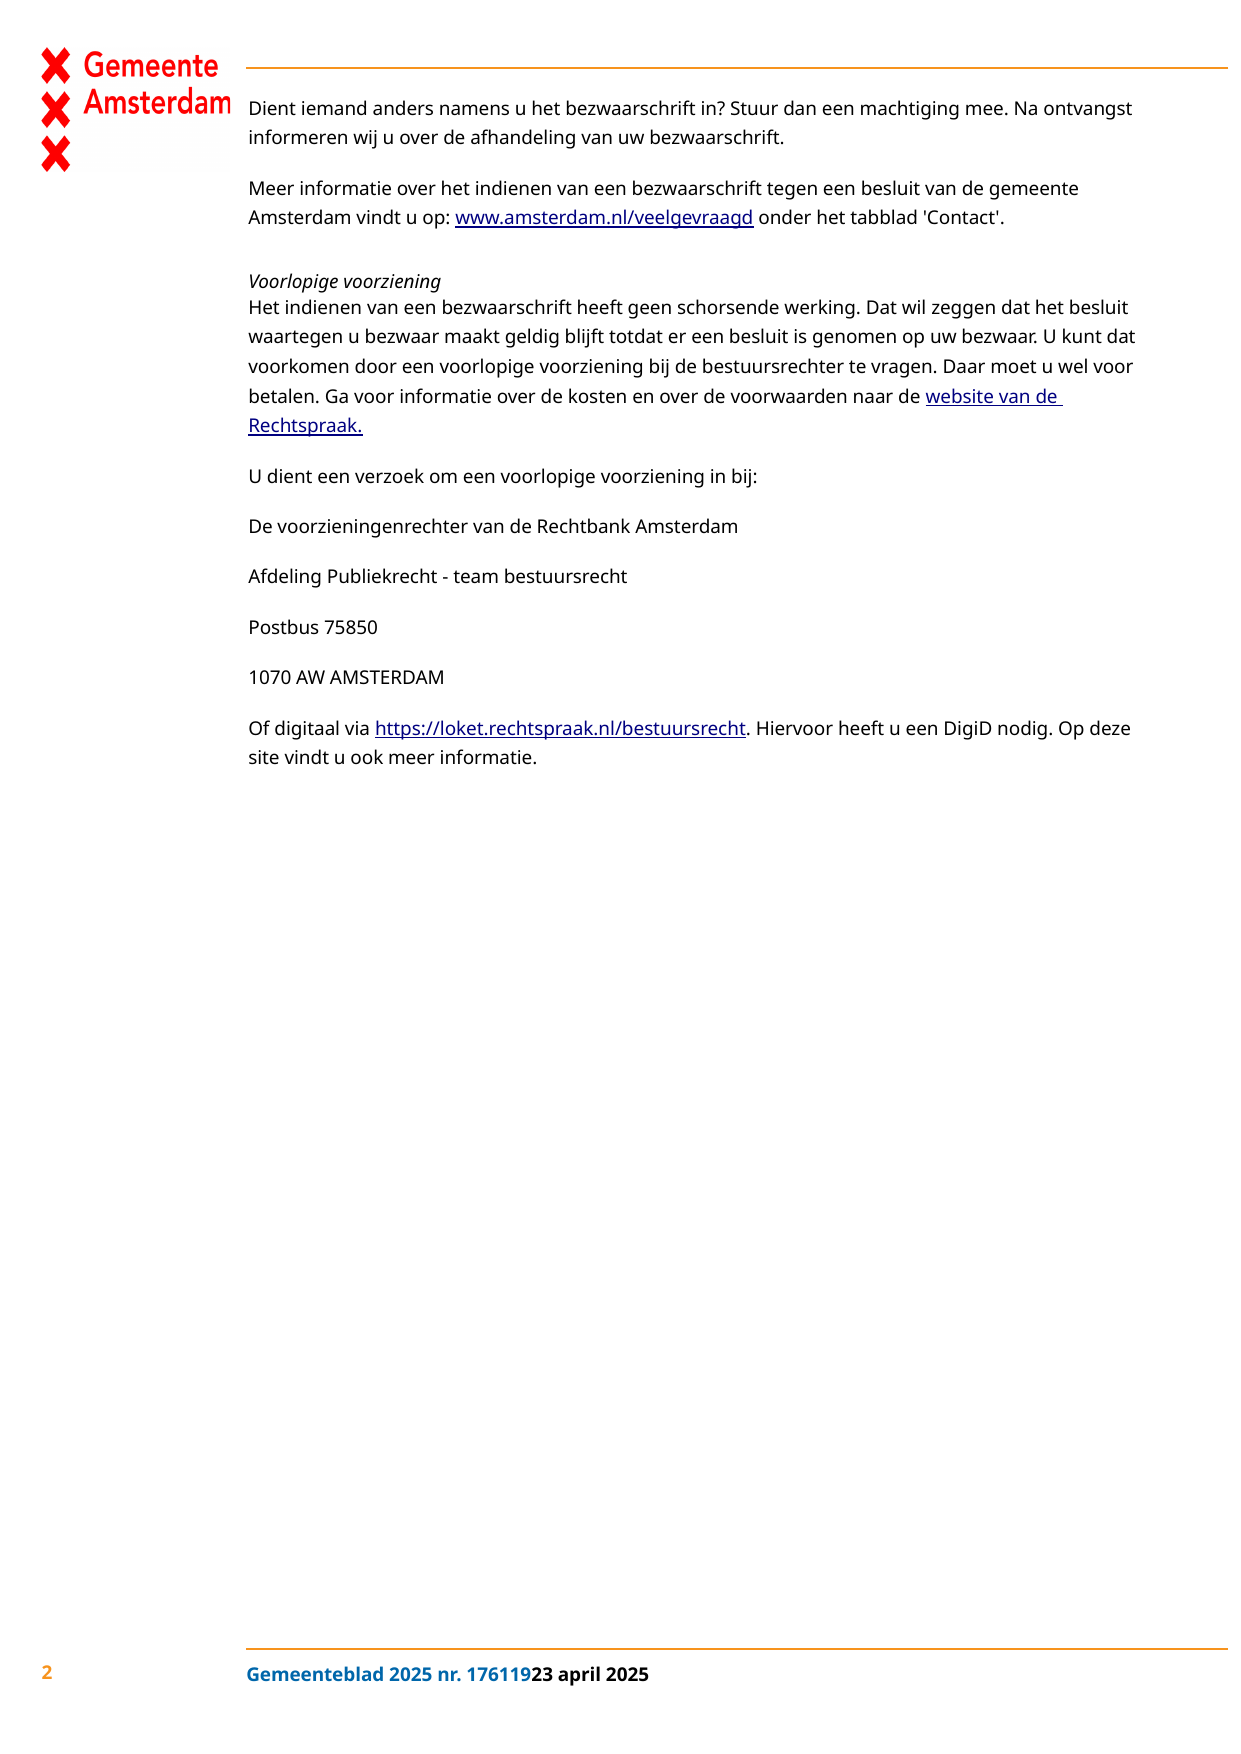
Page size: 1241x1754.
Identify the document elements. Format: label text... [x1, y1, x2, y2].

text Voorlopige voorziening [248, 268, 1152, 294]
picture [41, 47, 231, 172]
text Afdeling Publiekrecht - team bestuursrecht [248, 564, 1152, 589]
text 1070 AW AMSTERDAM [248, 664, 1152, 690]
text U dient een verzoek om een voorlopige voorziening in bij: [248, 463, 1152, 488]
text Dient iemand anders namens u het bezwaarschrift in? Stuur dan een machtiging mee. Na ontvangst informeren wij u over de afhandeling van uw bezwaarschrift. [248, 95, 1152, 150]
text Postbus 75850 [248, 614, 1152, 640]
text De voorzieningenrechter van de Rechtbank Amsterdam [248, 513, 1152, 539]
text Of digitaal via https://loket.rechtspraak.nl/bestuursrecht. Hiervoor heeft u een DigiD nodig. Op deze site vindt u ook meer informatie. [248, 715, 1152, 770]
text Meer informatie over het indienen van een bezwaarschrift tegen een besluit van de gemeente Amsterdam vindt u op: www.amsterdam.nl/veelgevraagd onder het tabblad 'Contact'. [248, 175, 1152, 230]
text Het indienen van een bezwaarschrift heeft geen schorsende werking. Dat wil zeggen dat het besluit waartegen u bezwaar maakt geldig blijft totdat er een besluit is genomen op uw bezwaar. U kunt dat voorkomen door een voorlopige voorziening bij de bestuursrechter te vragen. Daar moet u wel voor betalen. Ga voor informatie over de kosten en over de voorwaarden naar de website van de Rechtspraak. [248, 294, 1152, 438]
